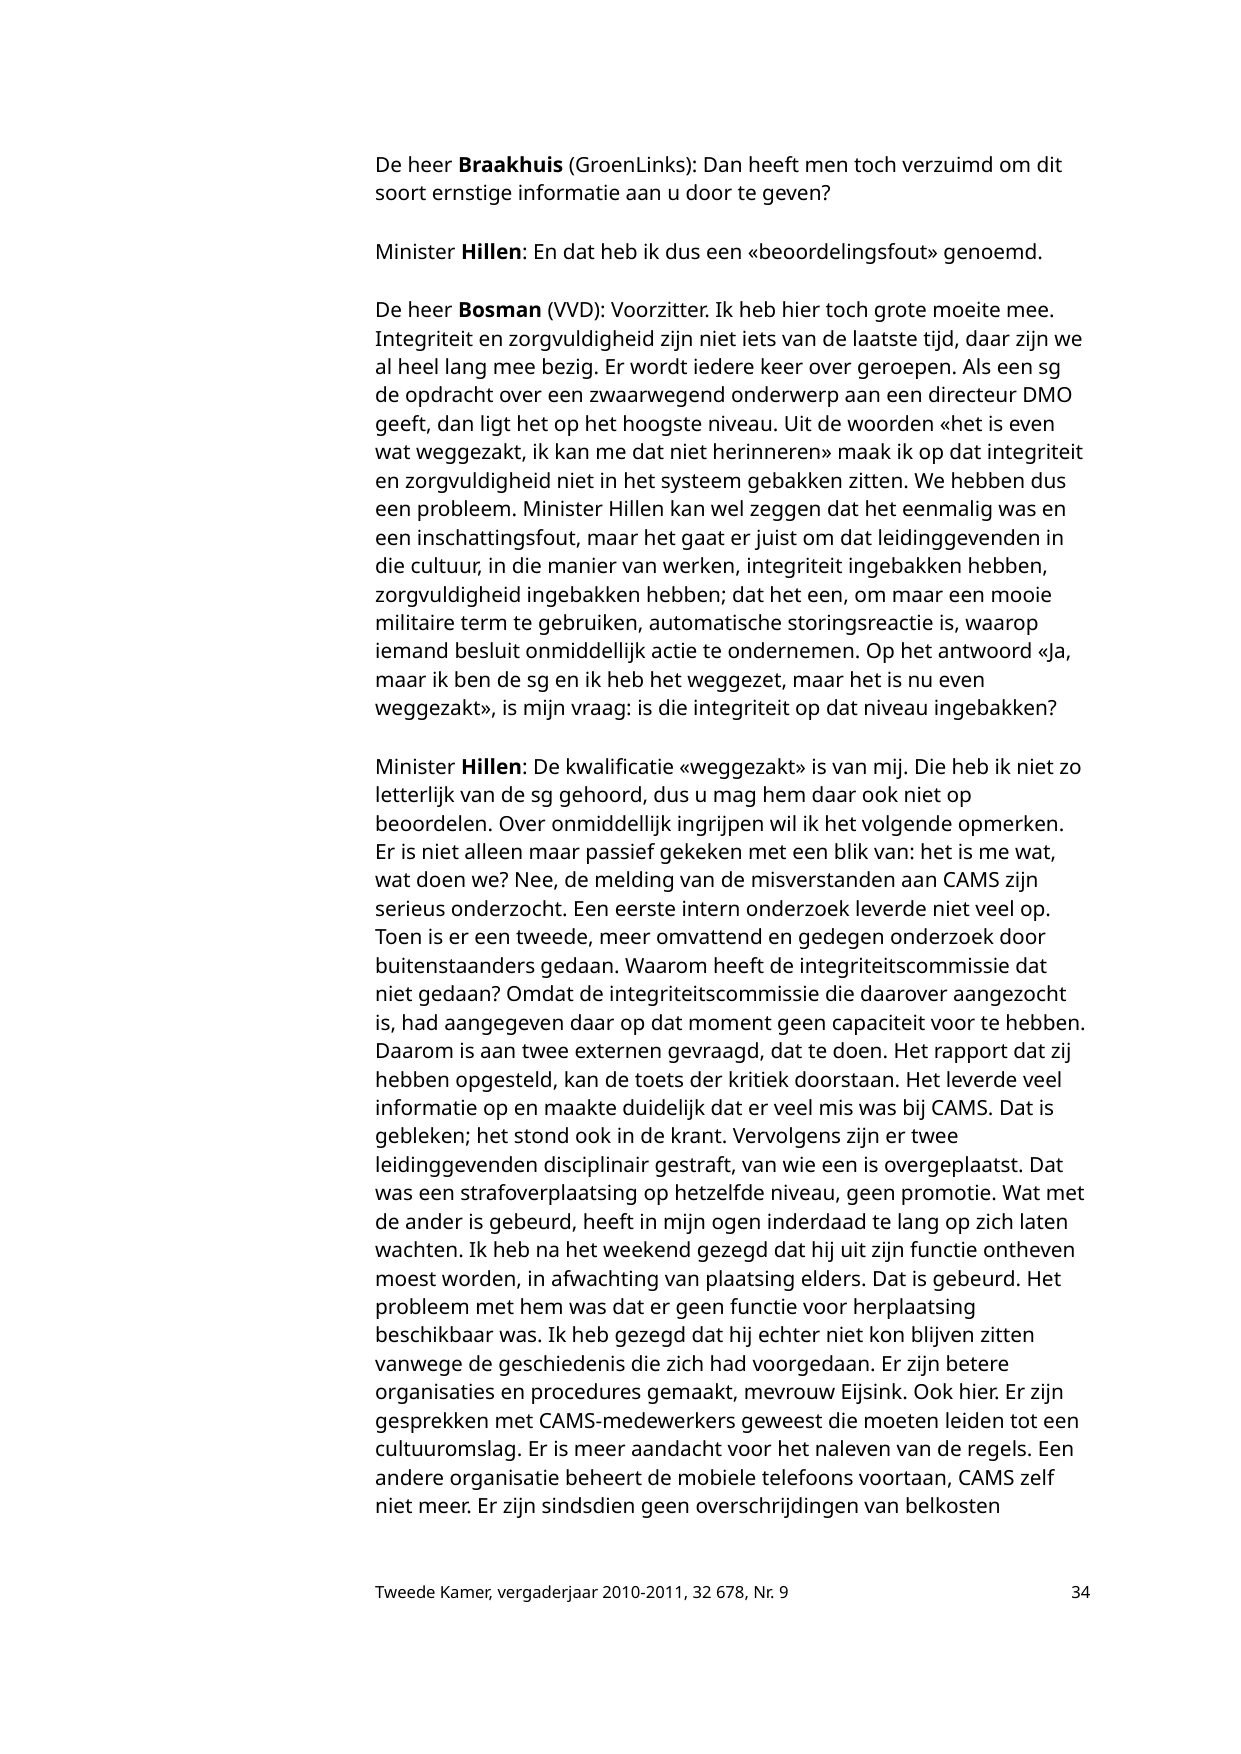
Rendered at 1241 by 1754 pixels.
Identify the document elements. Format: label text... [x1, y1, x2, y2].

text De heer Bosman (VVD): Voorzitter. Ik heb hier toch grote moeite mee. Integriteit en zorgvuldigheid zijn niet iets van de laatste tijd, daar zijn we al heel lang mee bezig. Er wordt iedere keer over geroepen. Als een sg de opdracht over een zwaarwegend onderwerp aan een directeur DMO geeft, dan ligt het op het hoogste niveau. Uit de woorden «het is even wat weggezakt, ik kan me dat niet herinneren» maak ik op dat integriteit en zorgvuldigheid niet in het systeem gebakken zitten. We hebben dus een probleem. Minister Hillen kan wel zeggen dat het eenmalig was en een inschattingsfout, maar het gaat er juist om dat leidinggevenden in die cultuur, in die manier van werken, integriteit ingebakken hebben, zorgvuldigheid ingebakken hebben; dat het een, om maar een mooie militaire term te gebruiken, automatische storingsreactie is, waarop iemand besluit onmiddellijk actie te ondernemen. Op het antwoord «Ja, maar ik ben de sg en ik heb het weggezet, maar het is nu even weggezakt», is mijn vraag: is die integriteit op dat niveau ingebakken? [375, 295, 1090, 722]
text De heer Braakhuis (GroenLinks): Dan heeft men toch verzuimd om dit soort ernstige informatie aan u door te geven? [375, 150, 1090, 207]
text Minister Hillen: De kwalificatie «weggezakt» is van mij. Die heb ik niet zo letterlijk van de sg gehoord, dus u mag hem daar ook niet op beoordelen. Over onmiddellijk ingrijpen wil ik het volgende opmerken. Er is niet alleen maar passief gekeken met een blik van: het is me wat, wat doen we? Nee, de melding van de misverstanden aan CAMS zijn serieus onderzocht. Een eerste intern onderzoek leverde niet veel op. Toen is er een tweede, meer omvattend en gedegen onderzoek door buitenstaanders gedaan. Waarom heeft de integriteitscommissie dat niet gedaan? Omdat de integriteitscommissie die daarover aangezocht is, had aangegeven daar op dat moment geen capaciteit voor te hebben. Daarom is aan twee externen gevraagd, dat te doen. Het rapport dat zij hebben opgesteld, kan de toets der kritiek doorstaan. Het leverde veel informatie op en maakte duidelijk dat er veel mis was bij CAMS. Dat is gebleken; het stond ook in de krant. Vervolgens zijn er twee leidinggevenden disciplinair gestraft, van wie een is overgeplaatst. Dat was een strafoverplaatsing op hetzelfde niveau, geen promotie. Wat met de ander is gebeurd, heeft in mijn ogen inderdaad te lang op zich laten wachten. Ik heb na het weekend gezegd dat hij uit zijn functie ontheven moest worden, in afwachting van plaatsing elders. Dat is gebeurd. Het probleem met hem was dat er geen functie voor herplaatsing beschikbaar was. Ik heb gezegd dat hij echter niet kon blijven zitten vanwege de geschiedenis die zich had voorgedaan. Er zijn betere organisaties en procedures gemaakt, mevrouw Eijsink. Ook hier. Er zijn gesprekken met CAMS-medewerkers geweest die moeten leiden tot een cultuuromslag. Er is meer aandacht voor het naleven van de regels. Een andere organisatie beheert de mobiele telefoons voortaan, CAMS zelf niet meer. Er zijn sindsdien geen overschrijdingen van belkosten [375, 752, 1090, 1520]
text Minister Hillen: En dat heb ik dus een «beoordelingsfout» genoemd. [375, 237, 1090, 265]
